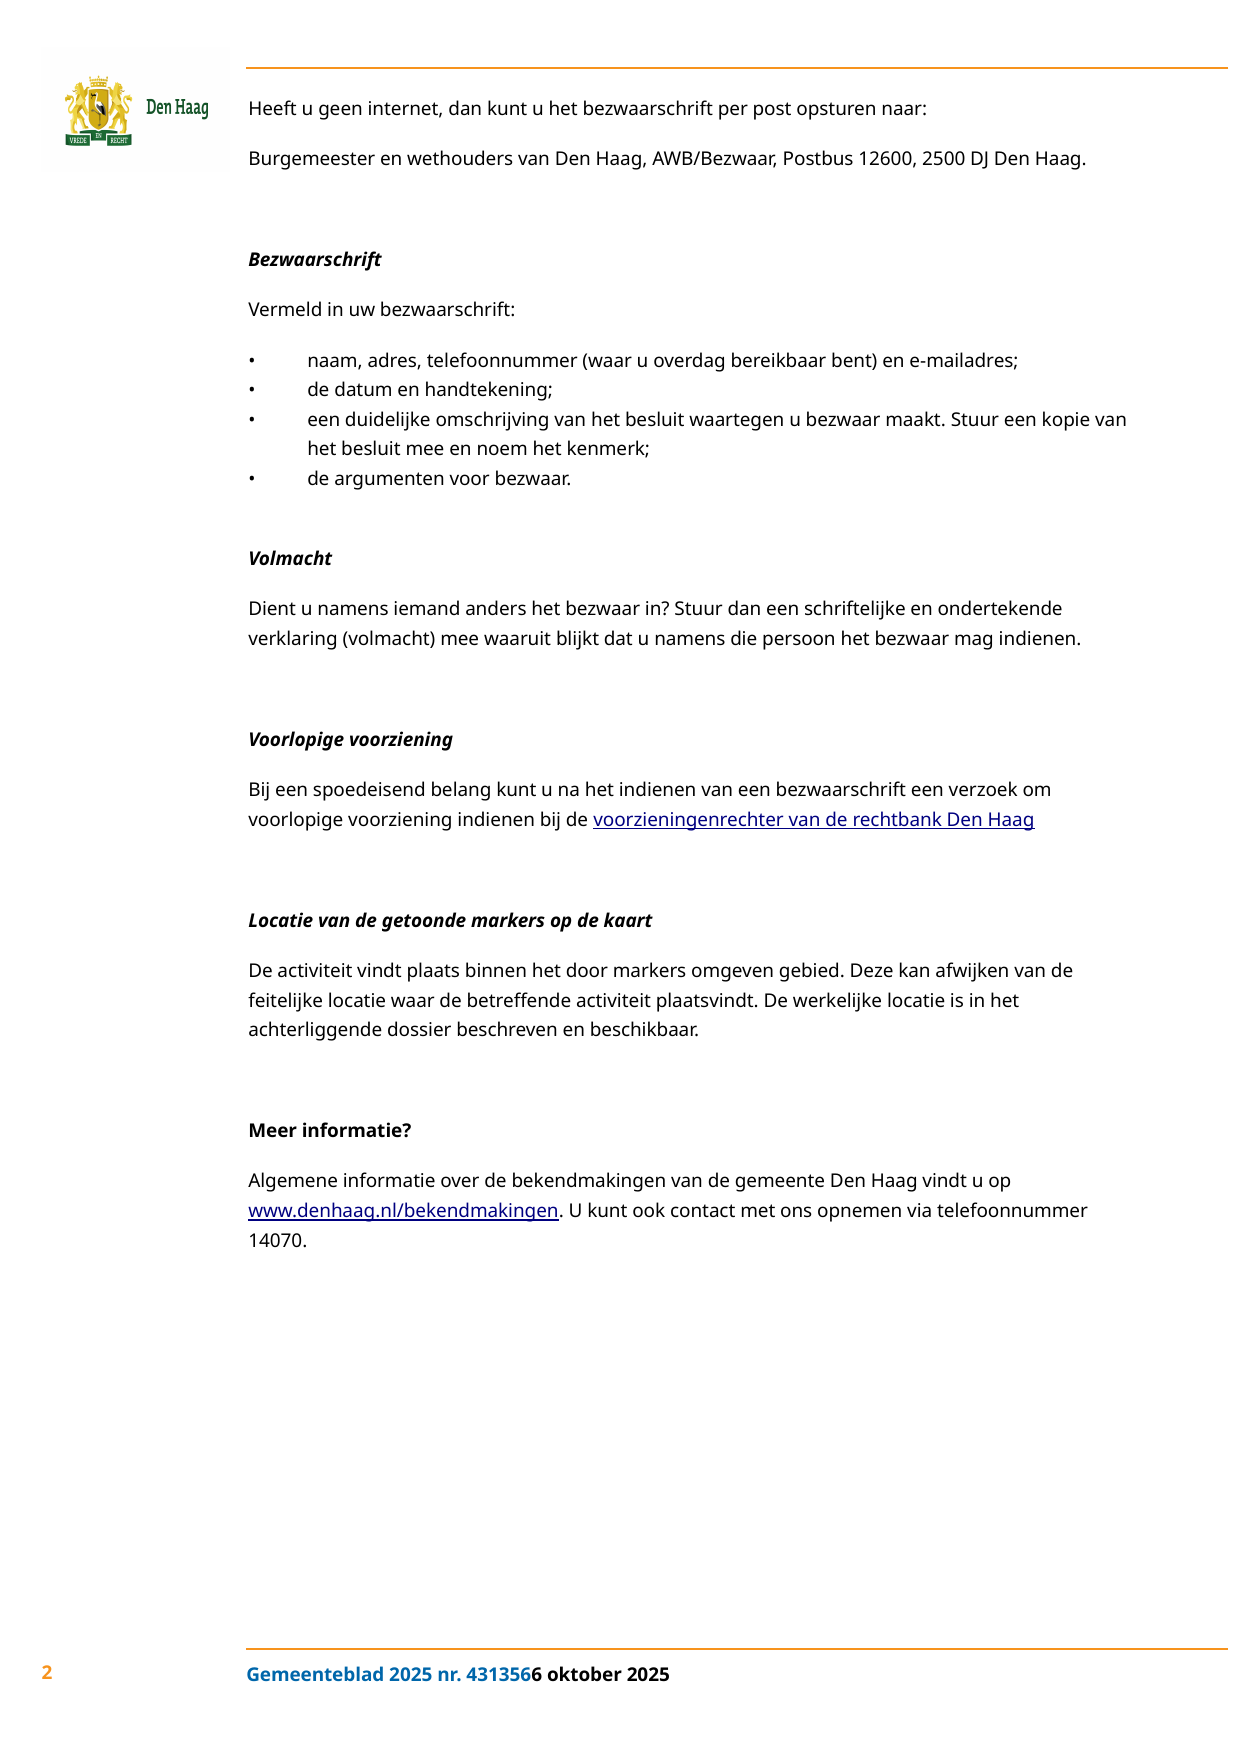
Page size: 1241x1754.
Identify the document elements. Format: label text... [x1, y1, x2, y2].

text Heeft u geen internet, dan kunt u het bezwaarschrift per post opsturen naar: [248, 95, 1152, 121]
text Vermeld in uw bezwaarschrift: [248, 296, 1152, 322]
picture [41, 47, 231, 172]
text Dient u namens iemand anders het bezwaar in? Stuur dan een schriftelijke en ondertekende verklaring (volmacht) mee waaruit blijkt dat u namens die persoon het bezwaar mag indienen. [248, 596, 1152, 651]
text Voorlopige voorziening [248, 726, 1152, 752]
list een duidelijke omschrijving van het besluit waartegen u bezwaar maakt. Stuur een kopie van het besluit mee en noem het kenmerk; [248, 406, 1152, 461]
text Volmacht [248, 545, 1152, 571]
list de datum en handtekening; [248, 376, 1152, 402]
text Bij een spoedeisend belang kunt u na het indienen van een bezwaarschrift een verzoek om voorlopige voorziening indienen bij de voorzieningenrechter van de rechtbank Den Haag [248, 776, 1152, 832]
text De activiteit vindt plaats binnen het door markers omgeven gebied. Deze kan afwijken van de feitelijke locatie waar de betreffende activiteit plaatsvindt. De werkelijke locatie is in het achterliggende dossier beschreven en beschikbaar. [248, 957, 1152, 1042]
text Locatie van de getoonde markers op de kaart [248, 907, 1152, 933]
text Meer informatie? [248, 1117, 1152, 1143]
text Burgemeester en wethouders van Den Haag, AWB/Bezwaar, Postbus 12600, 2500 DJ Den Haag. [248, 145, 1152, 171]
list naam, adres, telefoonnummer (waar u overdag bereikbaar bent) en e-mailadres; [248, 347, 1152, 373]
list de argumenten voor bezwaar. [248, 465, 1152, 491]
text Bezwaarschrift [248, 246, 1152, 272]
text Algemene informatie over de bekendmakingen van de gemeente Den Haag vindt u op www.denhaag.nl/bekendmakingen. U kunt ook contact met ons opnemen via telefoonnummer 14070. [248, 1168, 1152, 1253]
